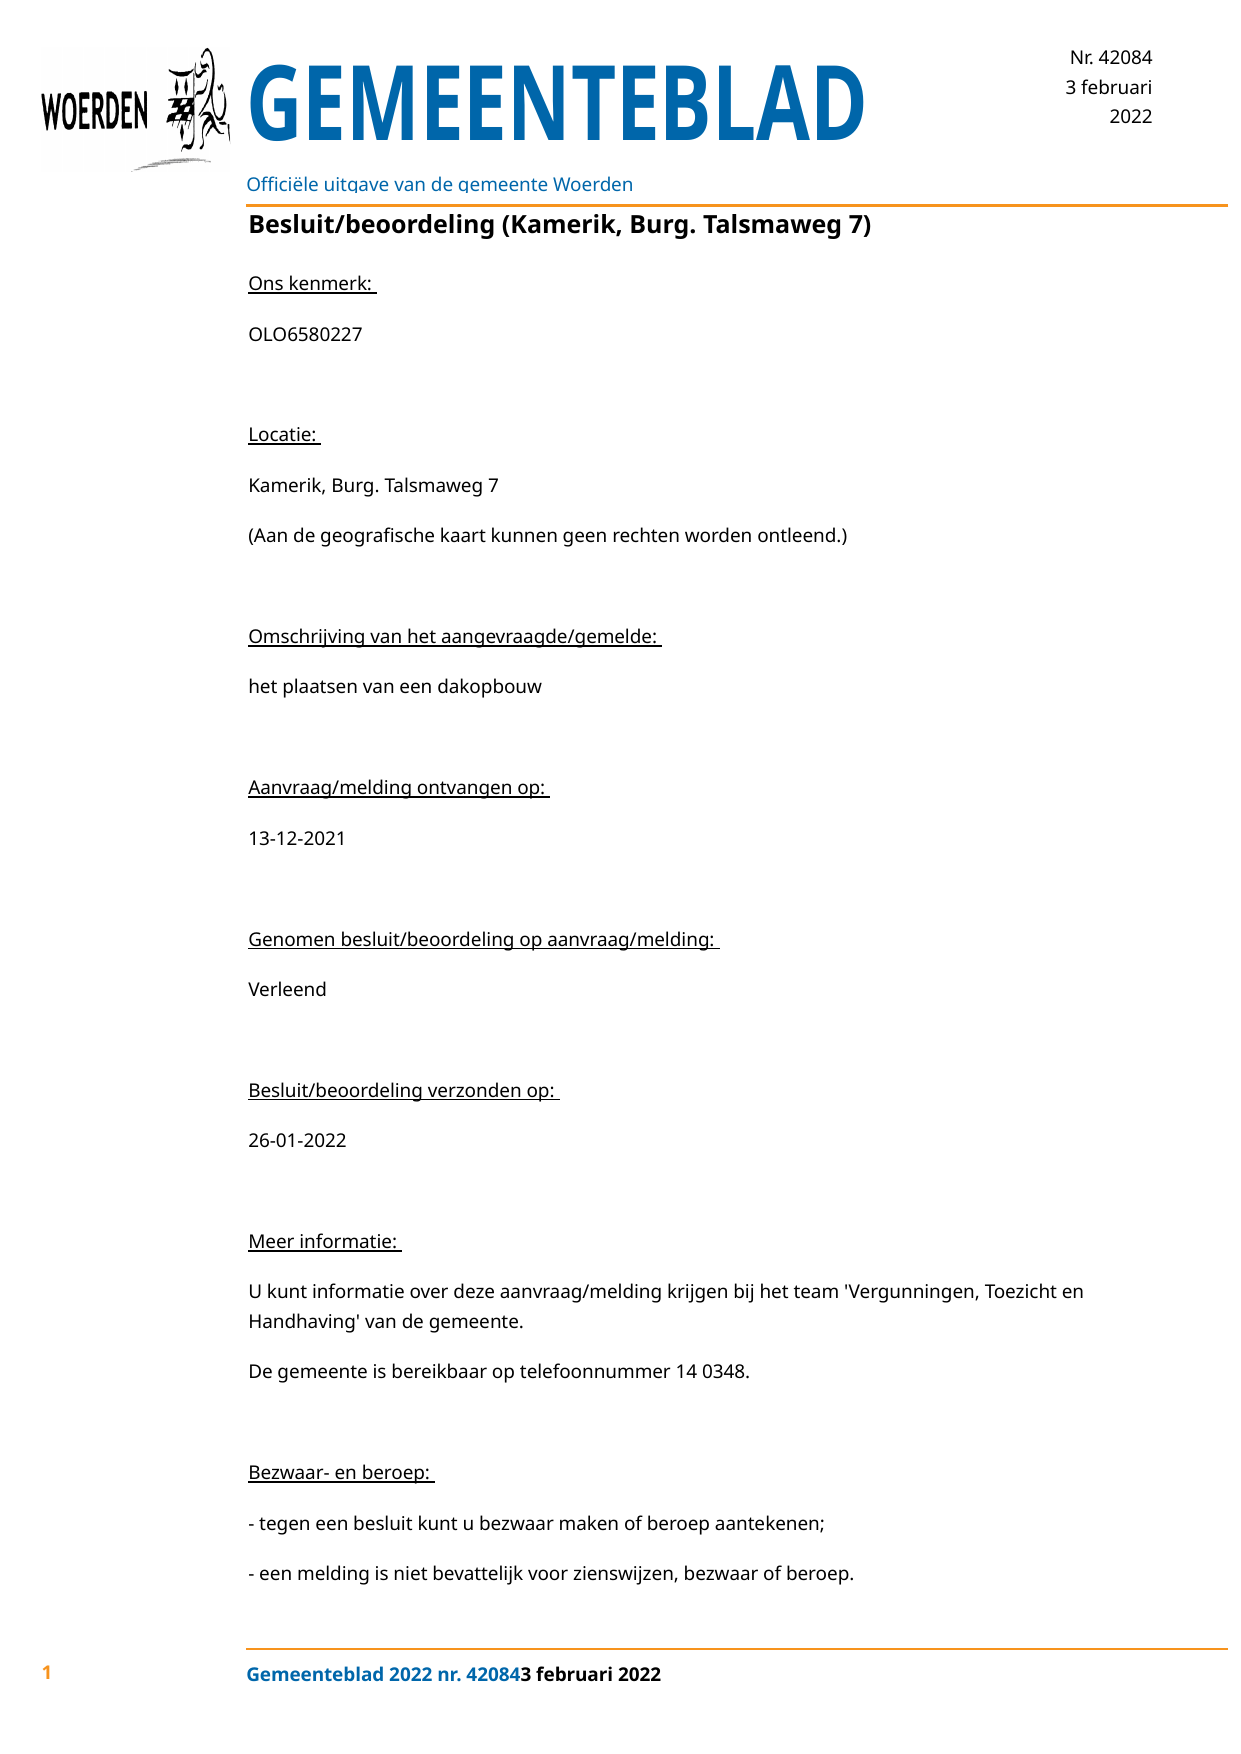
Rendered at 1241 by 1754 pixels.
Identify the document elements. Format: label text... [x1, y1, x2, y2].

text Omschrijving van het aangevraagde/gemelde: [248, 623, 1152, 649]
text Verleend [248, 976, 1152, 1002]
text De gemeente is bereikbaar op telefoonnummer 14 0348. [248, 1359, 1152, 1384]
text Locatie: [248, 422, 1152, 447]
text - een melding is niet bevattelijk voor zienswijzen, bezwaar of beroep. [248, 1560, 1152, 1586]
picture [41, 47, 231, 172]
text 26-01-2022 [248, 1127, 1152, 1153]
text Besluit/beoordeling (Kamerik, Burg. Talsmaweg 7) [248, 207, 1152, 241]
text 13-12-2021 [248, 825, 1152, 851]
text Besluit/beoordeling verzonden op: [248, 1077, 1152, 1103]
text Bezwaar- en beroep: [248, 1459, 1152, 1485]
text Aanvraag/melding ontvangen op: [248, 774, 1152, 800]
text (Aan de geografische kaart kunnen geen rechten worden ontleend.) [248, 522, 1152, 548]
text Kamerik, Burg. Talsmaweg 7 [248, 472, 1152, 498]
text Meer informatie: [248, 1228, 1152, 1254]
text U kunt informatie over deze aanvraag/melding krijgen bij het team 'Vergunningen, Toezicht en Handhaving' van de gemeente. [248, 1279, 1152, 1334]
text OLO6580227 [248, 321, 1152, 346]
text Genomen besluit/beoordeling op aanvraag/melding: [248, 926, 1152, 951]
text het plaatsen van een dakopbouw [248, 674, 1152, 699]
text Ons kenmerk: [248, 270, 1152, 296]
text - tegen een besluit kunt u bezwaar maken of beroep aantekenen; [248, 1510, 1152, 1536]
